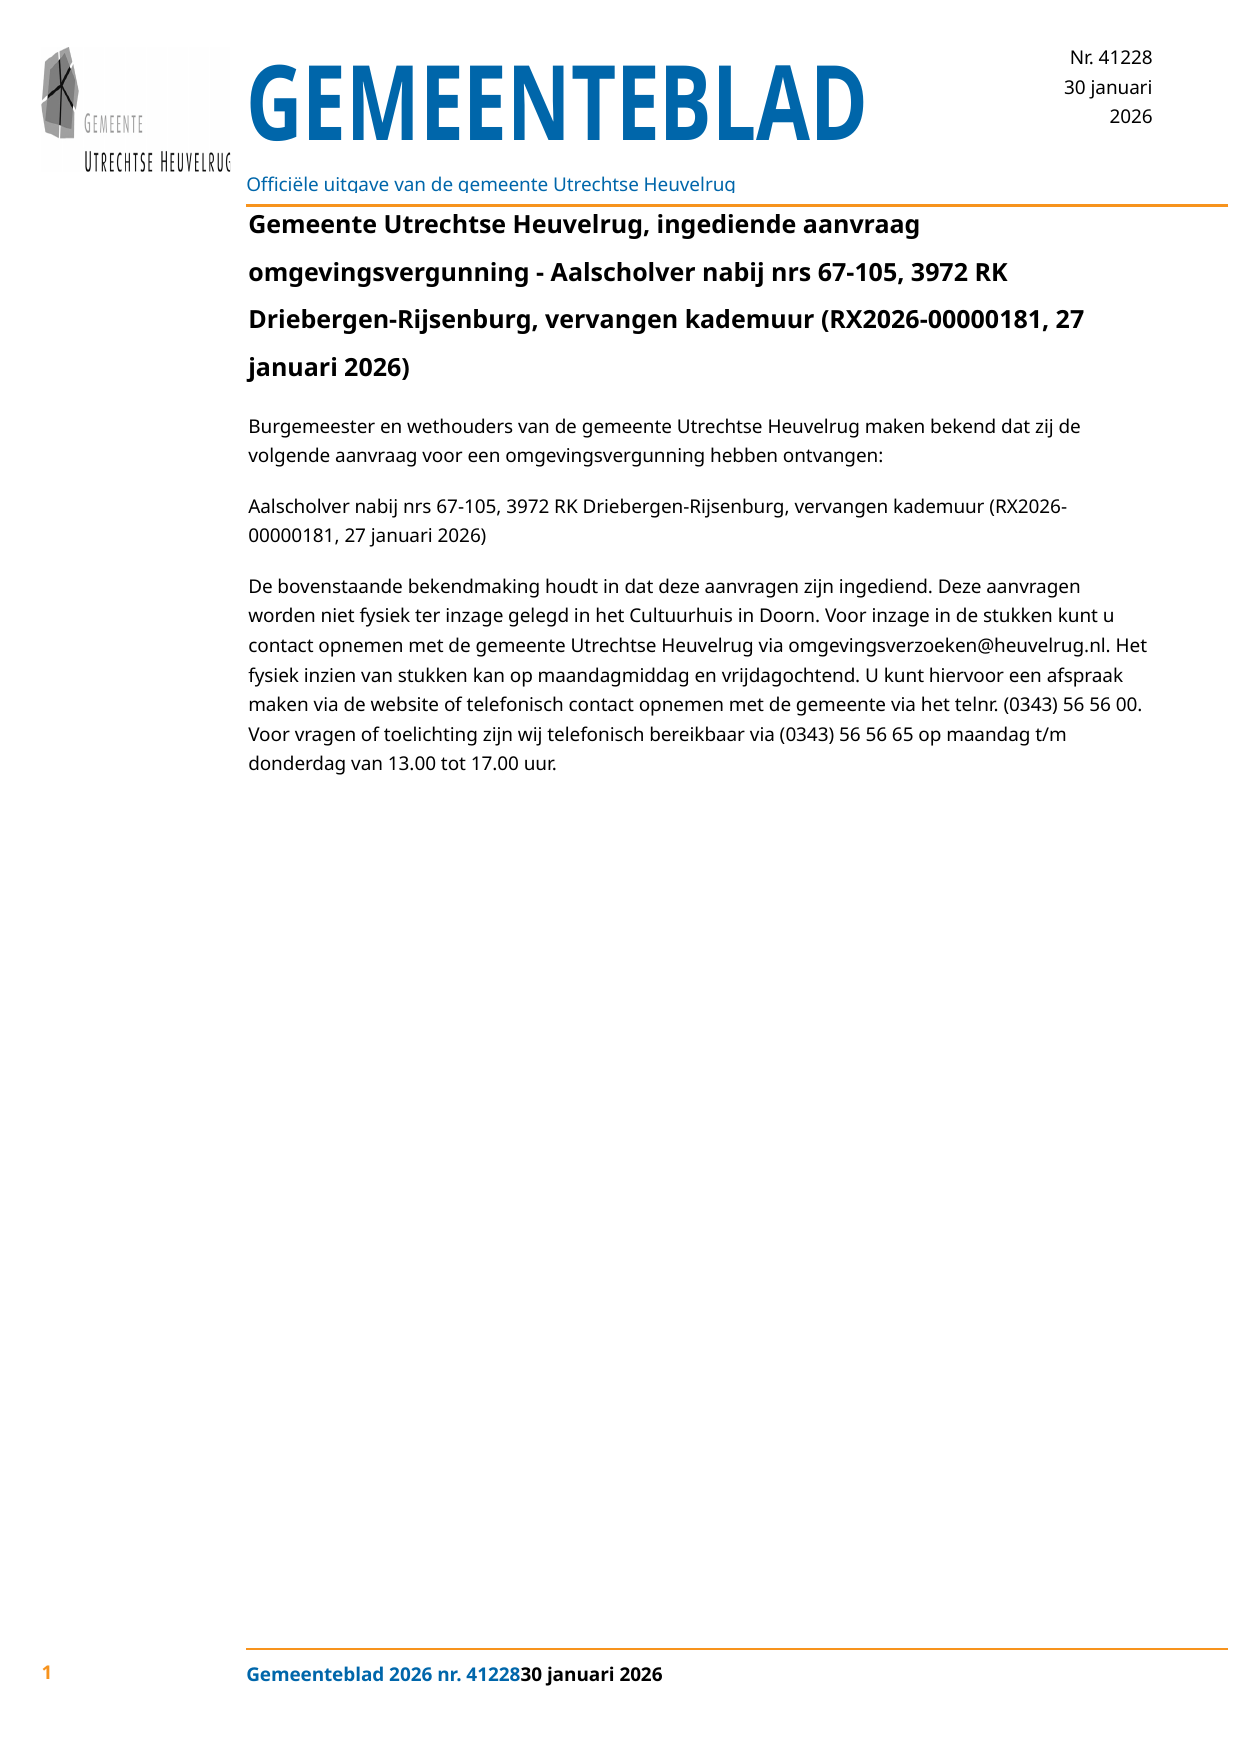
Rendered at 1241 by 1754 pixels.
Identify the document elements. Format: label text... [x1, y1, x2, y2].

text Burgemeester en wethouders van de gemeente Utrechtse Heuvelrug maken bekend dat zij de volgende aanvraag voor een omgevingsvergunning hebben ontvangen: [248, 413, 1152, 468]
picture [41, 47, 231, 172]
text Gemeente Utrechtse Heuvelrug, ingediende aanvraag omgevingsvergunning - Aalscholver nabij nrs 67-105, 3972 RK Driebergen-Rijsenburg, vervangen kademuur (RX2026-00000181, 27 januari 2026) [248, 207, 1152, 384]
text Aalscholver nabij nrs 67-105, 3972 RK Driebergen-Rijsenburg, vervangen kademuur (RX2026-00000181, 27 januari 2026) [248, 493, 1152, 548]
text De bovenstaande bekendmaking houdt in dat deze aanvragen zijn ingediend. Deze aanvragen worden niet fysiek ter inzage gelegd in het Cultuurhuis in Doorn. Voor inzage in de stukken kunt u contact opnemen met de gemeente Utrechtse Heuvelrug via omgevingsverzoeken@heuvelrug.nl. Het fysiek inzien van stukken kan op maandagmiddag en vrijdagochtend. U kunt hiervoor een afspraak maken via de website of telefonisch contact opnemen met de gemeente via het telnr. (0343) 56 56 00. Voor vragen of toelichting zijn wij telefonisch bereikbaar via (0343) 56 56 65 op maandag t/m donderdag van 13.00 tot 17.00 uur. [248, 573, 1152, 776]
